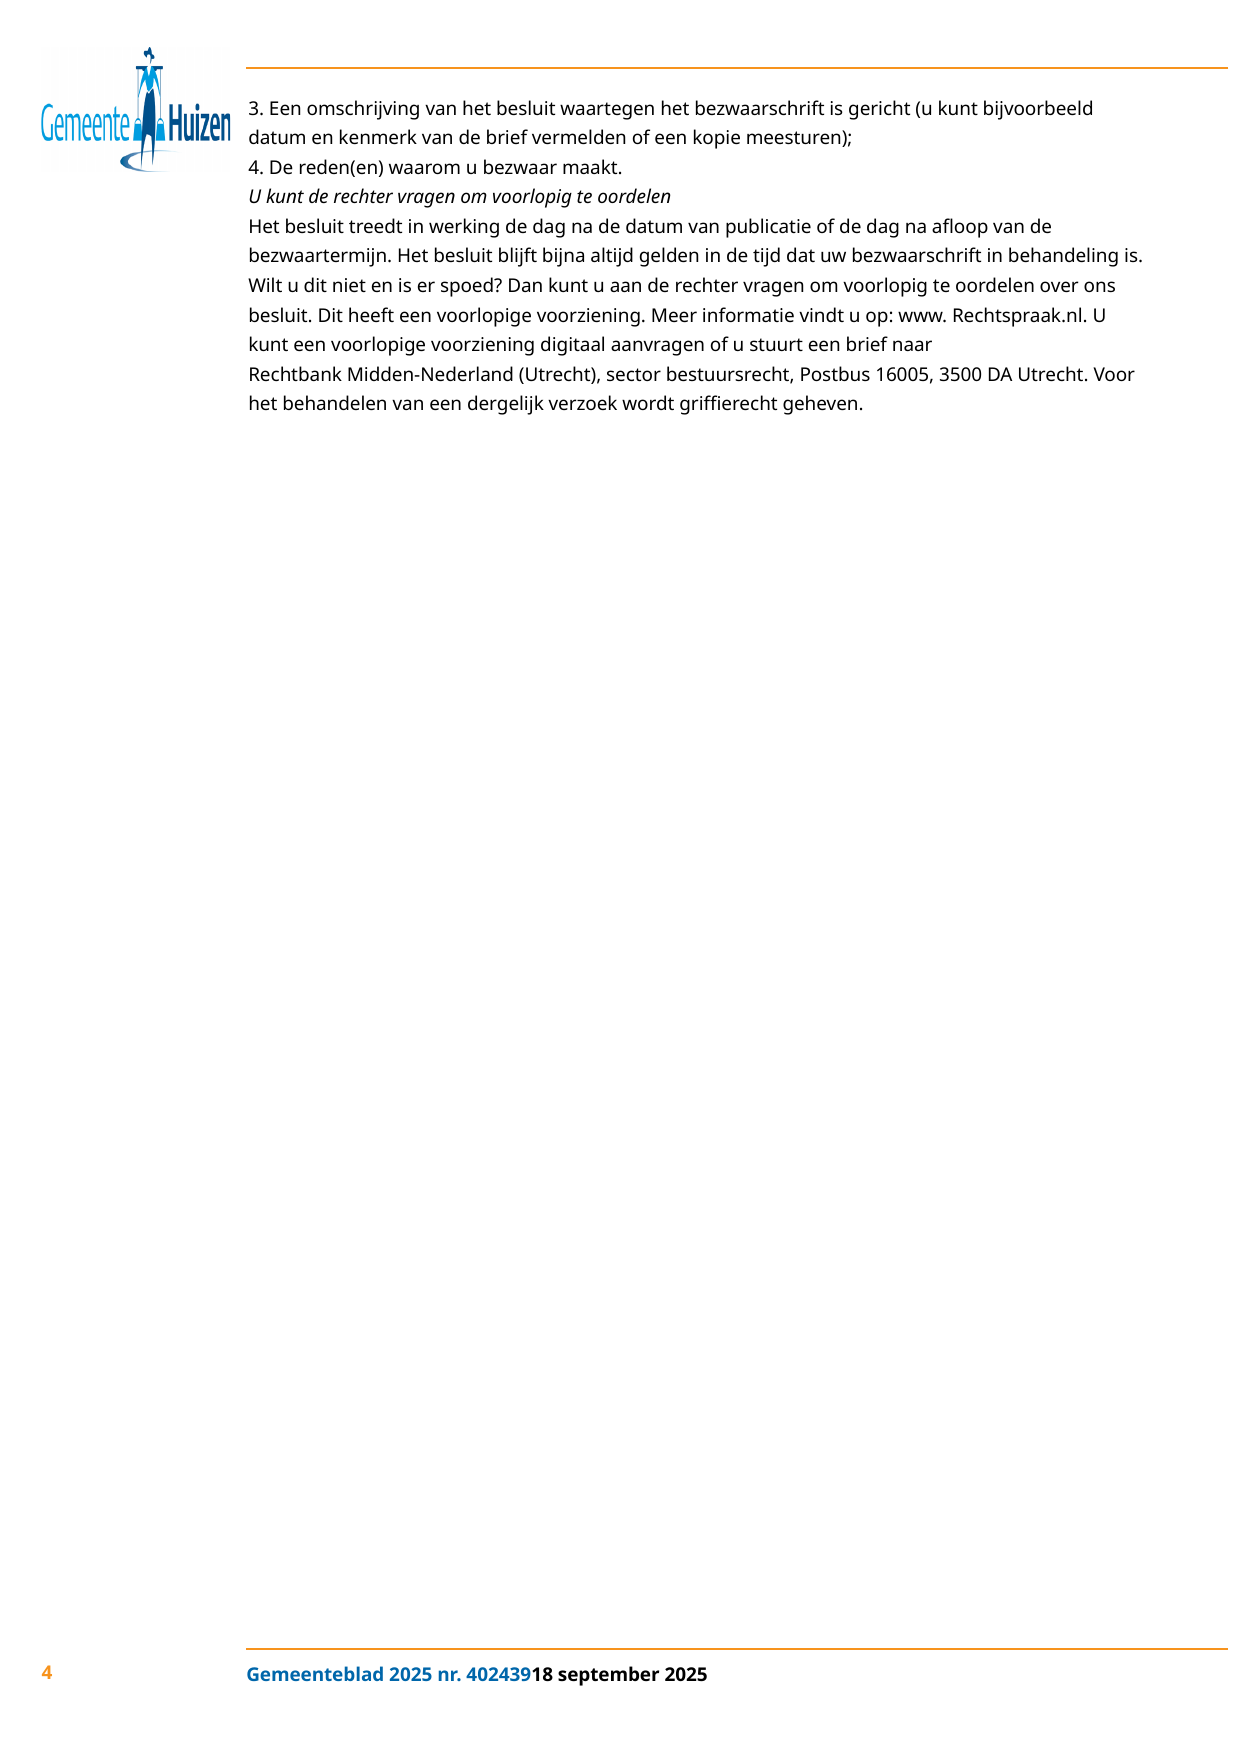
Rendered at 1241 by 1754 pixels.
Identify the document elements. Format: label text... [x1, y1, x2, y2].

picture [41, 47, 231, 172]
text Rechtbank Midden-Nederland (Utrecht), sector bestuursrecht, Postbus 16005, 3500 DA Utrecht. Voor het behandelen van een dergelijk verzoek wordt griffierecht geheven. [248, 361, 1152, 416]
text Het besluit treedt in werking de dag na de datum van publicatie of de dag na afloop van de bezwaartermijn. Het besluit blijft bijna altijd gelden in de tijd dat uw bezwaarschrift in behandeling is. Wilt u dit niet en is er spoed? Dan kunt u aan de rechter vragen om voorlopig te oordelen over ons besluit. Dit heeft een voorlopige voorziening. Meer informatie vindt u op: www. Rechtspraak.nl. U kunt een voorlopige voorziening digitaal aanvragen of u stuurt een brief naar [248, 213, 1152, 357]
text 3. Een omschrijving van het besluit waartegen het bezwaarschrift is gericht (u kunt bijvoorbeeld datum en kenmerk van de brief vermelden of een kopie meesturen); [248, 95, 1152, 150]
text 4. De reden(en) waarom u bezwaar maakt. [248, 154, 1152, 180]
text U kunt de rechter vragen om voorlopig te oordelen [248, 183, 1152, 209]
